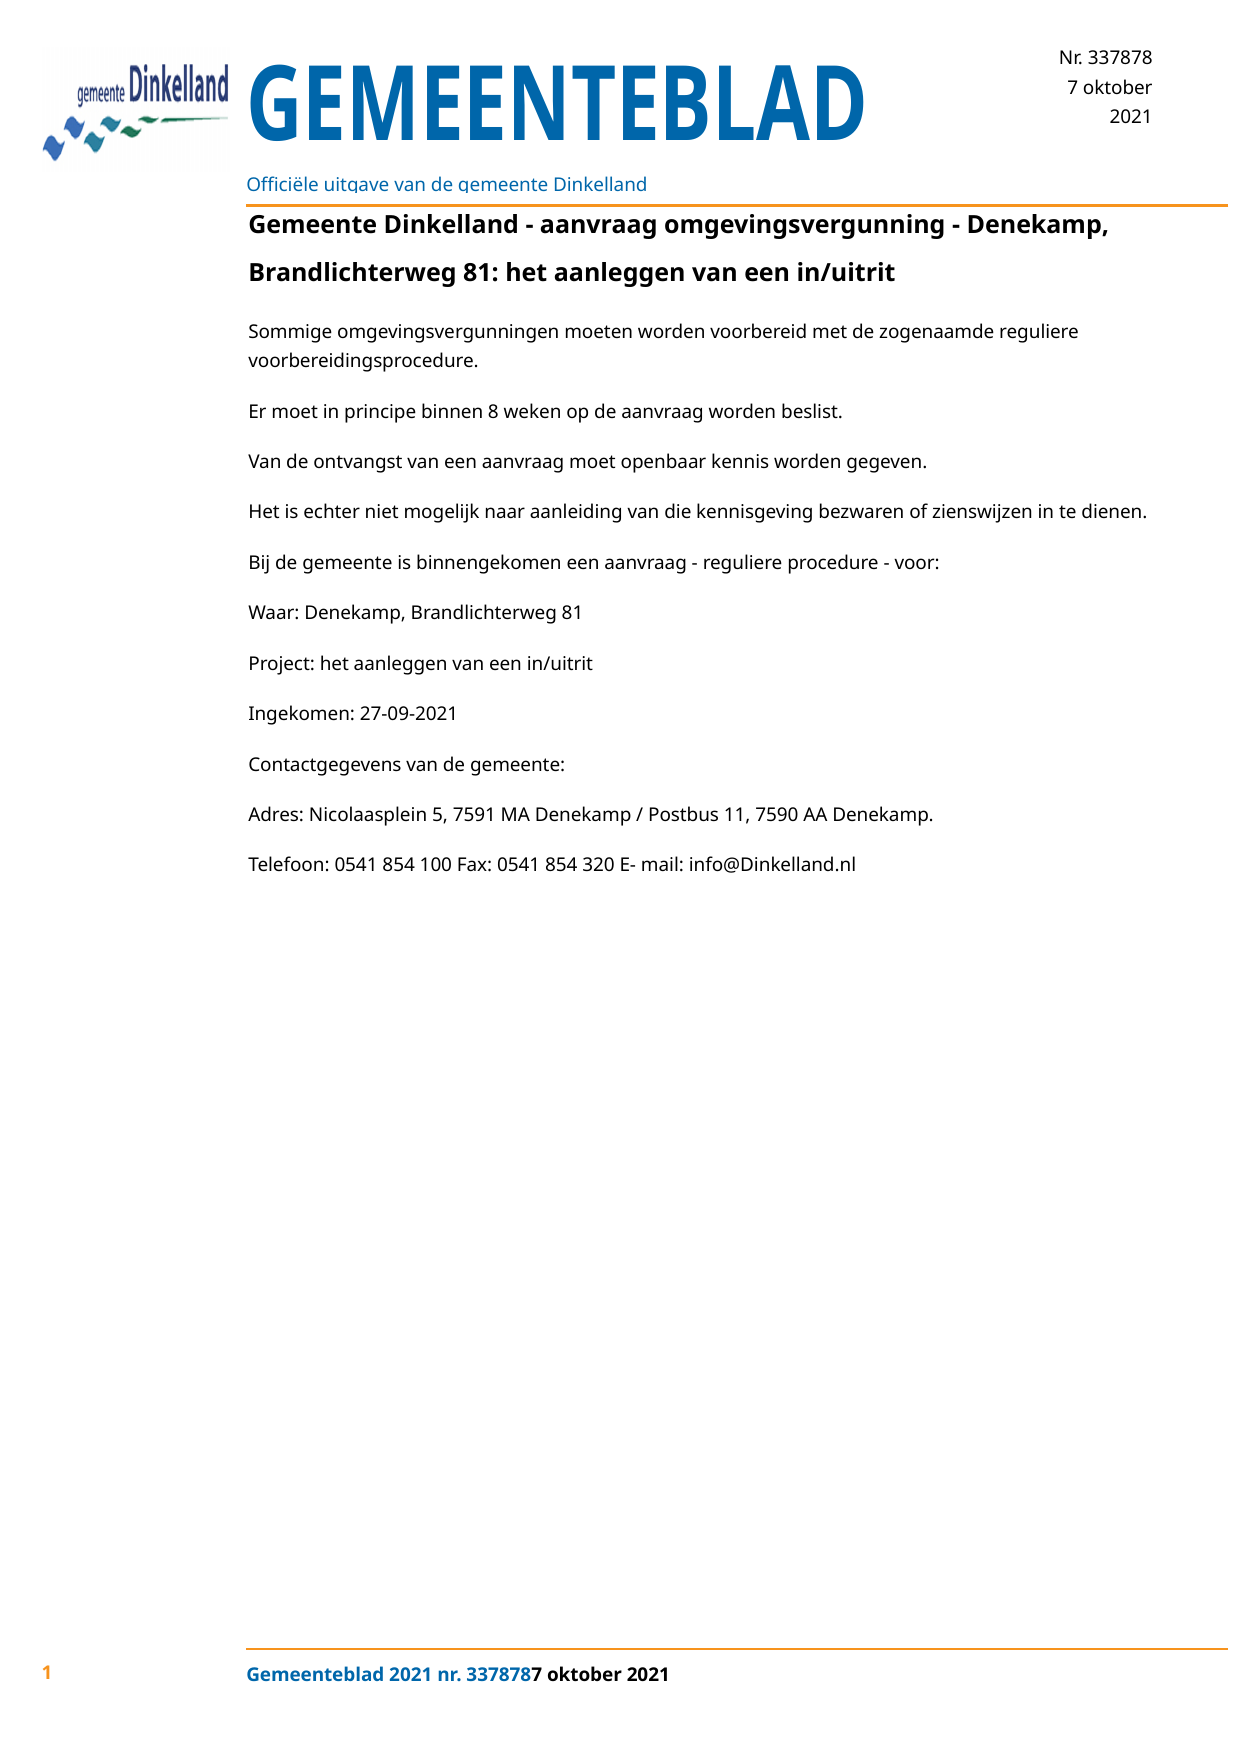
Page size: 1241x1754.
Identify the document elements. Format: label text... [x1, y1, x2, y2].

text Sommige omgevingsvergunningen moeten worden voorbereid met de zogenaamde reguliere voorbereidingsprocedure. [248, 318, 1152, 373]
text Telefoon: 0541 854 100 Fax: 0541 854 320 E- mail: info@Dinkelland.nl [248, 852, 1152, 877]
text Het is echter niet mogelijk naar aanleiding van die kennisgeving bezwaren of zienswijzen in te dienen. [248, 499, 1152, 524]
text Er moet in principe binnen 8 weken op de aanvraag worden beslist. [248, 398, 1152, 424]
text Adres: Nicolaasplein 5, 7591 MA Denekamp / Postbus 11, 7590 AA Denekamp. [248, 801, 1152, 827]
picture [41, 47, 231, 172]
text Gemeente Dinkelland - aanvraag omgevingsvergunning - Denekamp, Brandlichterweg 81: het aanleggen van een in/uitrit [248, 207, 1152, 288]
text Project: het aanleggen van een in/uitrit [248, 650, 1152, 676]
text Waar: Denekamp, Brandlichterweg 81 [248, 599, 1152, 625]
text Bij de gemeente is binnengekomen een aanvraag - reguliere procedure - voor: [248, 549, 1152, 575]
text Ingekomen: 27-09-2021 [248, 700, 1152, 726]
text Van de ontvangst van een aanvraag moet openbaar kennis worden gegeven. [248, 448, 1152, 474]
text Contactgegevens van de gemeente: [248, 751, 1152, 777]
